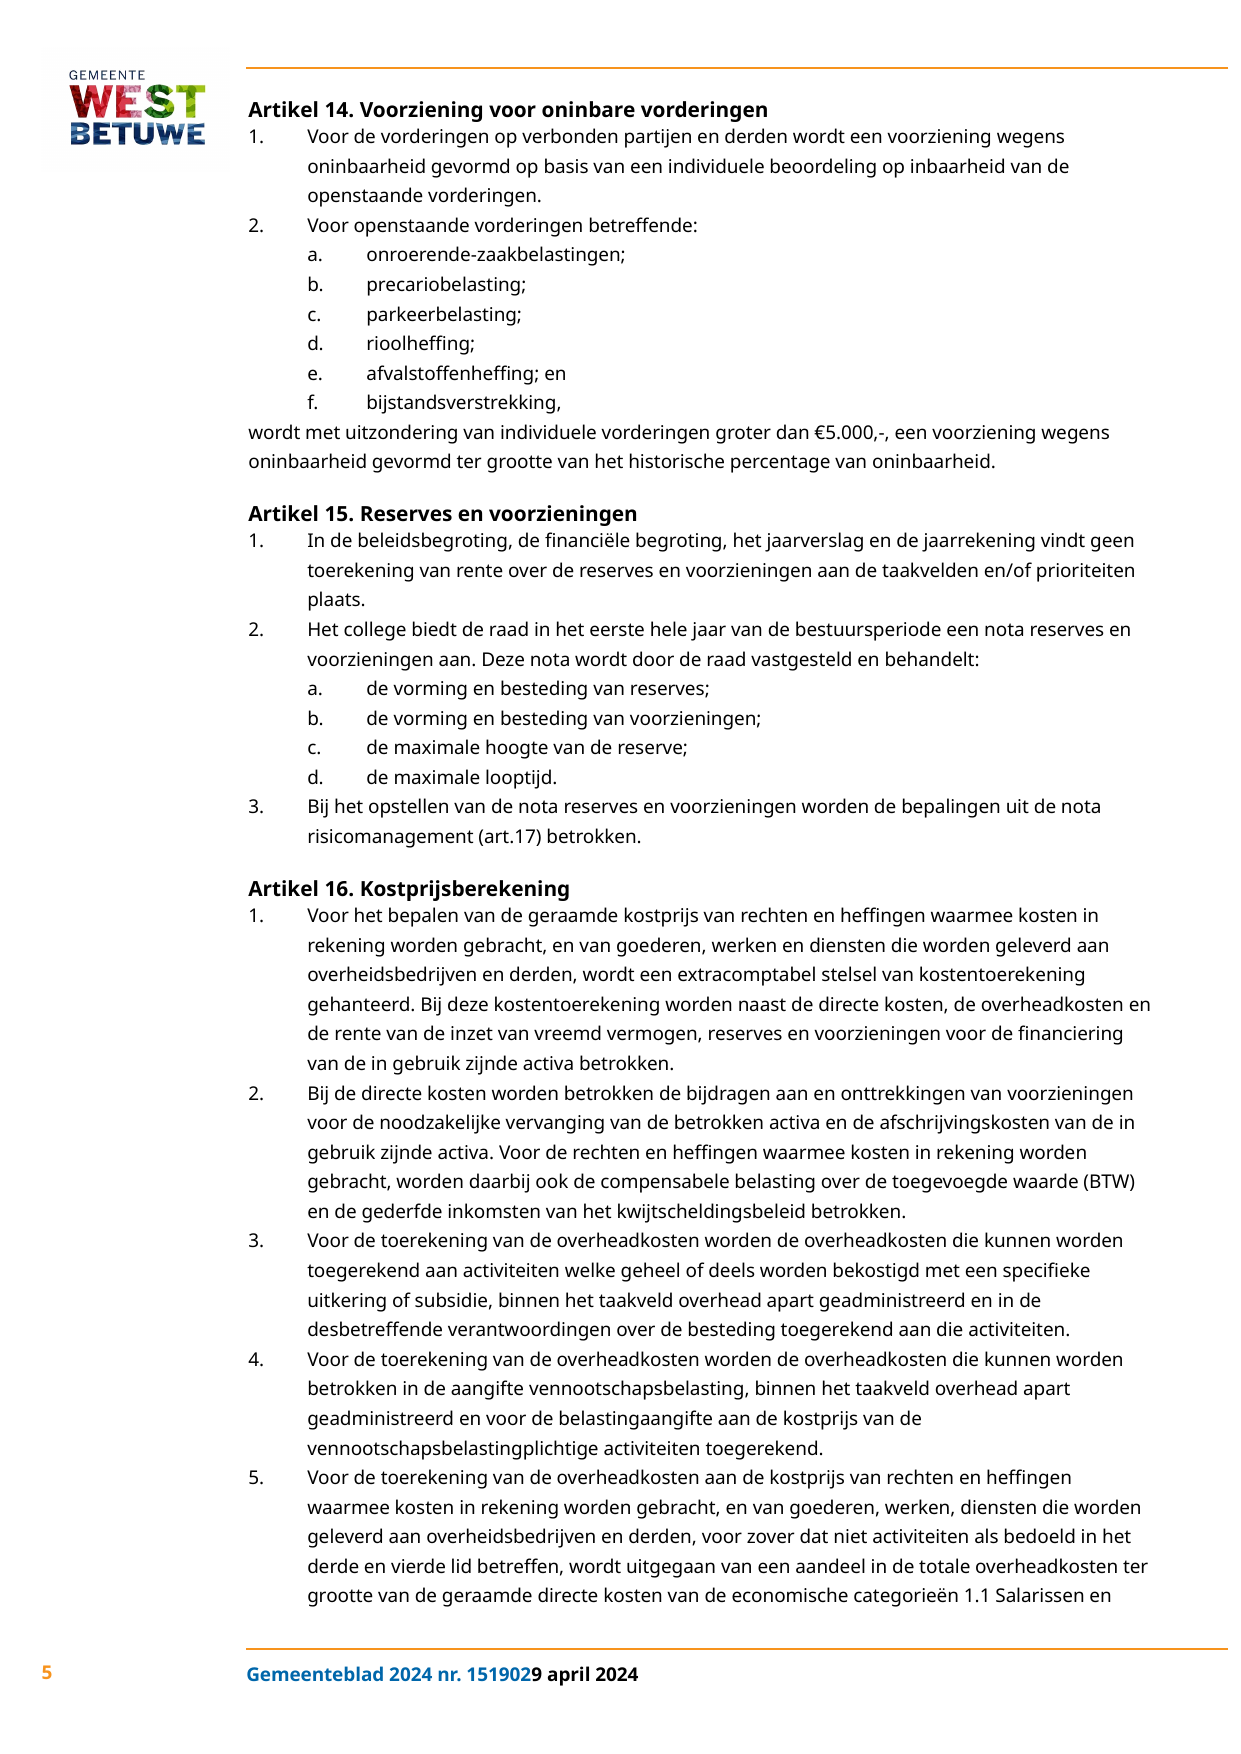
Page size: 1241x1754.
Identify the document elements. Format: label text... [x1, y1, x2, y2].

list Bij het opstellen van de nota reserves en voorzieningen worden de bepalingen uit de nota risicomanagement (art.17) betrokken. [248, 794, 1152, 849]
list Voor de toerekening van de overheadkosten worden de overheadkosten die kunnen worden betrokken in de aangifte vennootschapsbelasting, binnen het taakveld overhead apart geadministreerd en voor de belastingaangifte aan de kostprijs van de vennootschapsbelastingplichtige activiteiten toegerekend. [248, 1346, 1152, 1460]
list Voor het bepalen van de geraamde kostprijs van rechten en heffingen waarmee kosten in rekening worden gebracht, en van goederen, werken en diensten die worden geleverd aan overheidsbedrijven en derden, wordt een extracomptabel stelsel van kostentoerekening gehanteerd. Bij deze kostentoerekening worden naast de directe kosten, de overheadkosten en de rente van de inzet van vreemd vermogen, reserves en voorzieningen voor de financiering van de in gebruik zijnde activa betrokken. [248, 902, 1152, 1076]
text Artikel 16. Kostprijsberekening [248, 874, 1152, 902]
list afvalstoffenheffing; en [307, 360, 1152, 386]
list de vorming en besteding van reserves; [307, 675, 1152, 701]
list bijstandsverstrekking, [307, 389, 1152, 415]
list Voor de toerekening van de overheadkosten worden de overheadkosten die kunnen worden toegerekend aan activiteiten welke geheel of deels worden bekostigd met een specifieke uitkering of subsidie, binnen het taakveld overhead apart geadministreerd en in de desbetreffende verantwoordingen over de besteding toegerekend aan die activiteiten. [248, 1228, 1152, 1342]
list de maximale looptijd. [307, 764, 1152, 790]
list onroerende-zaakbelastingen; [307, 242, 1152, 267]
list Voor openstaande vorderingen betreffende: [248, 212, 1152, 238]
list Voor de toerekening van de overheadkosten aan de kostprijs van rechten en heffingen waarmee kosten in rekening worden gebracht, en van goederen, werken, diensten die worden geleverd aan overheidsbedrijven en derden, voor zover dat niet activiteiten als bedoeld in het derde en vierde lid betreffen, wordt uitgegaan van een aandeel in de totale overheadkosten ter grootte van de geraamde directe kosten van de economische categorieën 1.1 Salarissen en [248, 1464, 1152, 1608]
list Voor de vorderingen op verbonden partijen en derden wordt een voorziening wegens oninbaarheid gevormd op basis van een individuele beoordeling op inbaarheid van de openstaande vorderingen. [248, 123, 1152, 208]
text wordt met uitzondering van individuele vorderingen groter dan €5.000,-, een voorziening wegens oninbaarheid gevormd ter grootte van het historische percentage van oninbaarheid. [248, 419, 1152, 474]
list In de beleidsbegroting, de financiële begroting, het jaarverslag en de jaarrekening vindt geen toerekening van rente over de reserves en voorzieningen aan de taakvelden en/of prioriteiten plaats. [248, 527, 1152, 612]
list de maximale hoogte van de reserve; [307, 734, 1152, 760]
list parkeerbelasting; [307, 301, 1152, 326]
list de vorming en besteding van voorzieningen; [307, 705, 1152, 731]
list precariobelasting; [307, 271, 1152, 297]
text Artikel 15. Reserves en voorzieningen [248, 499, 1152, 527]
text Artikel 14. Voorziening voor oninbare vorderingen [248, 95, 1152, 123]
list rioolheffing; [307, 330, 1152, 356]
list Het college biedt de raad in het eerste hele jaar van de bestuursperiode een nota reserves en voorzieningen aan. Deze nota wordt door de raad vastgesteld en behandelt: [248, 616, 1152, 672]
picture [41, 47, 231, 172]
list Bij de directe kosten worden betrokken de bijdragen aan en onttrekkingen van voorzieningen voor de noodzakelijke vervanging van de betrokken activa en de afschrijvingskosten van de in gebruik zijnde activa. Voor de rechten en heffingen waarmee kosten in rekening worden gebracht, worden daarbij ook de compensabele belasting over de toegevoegde waarde (BTW) en de gederfde inkomsten van het kwijtscheldingsbeleid betrokken. [248, 1080, 1152, 1224]
